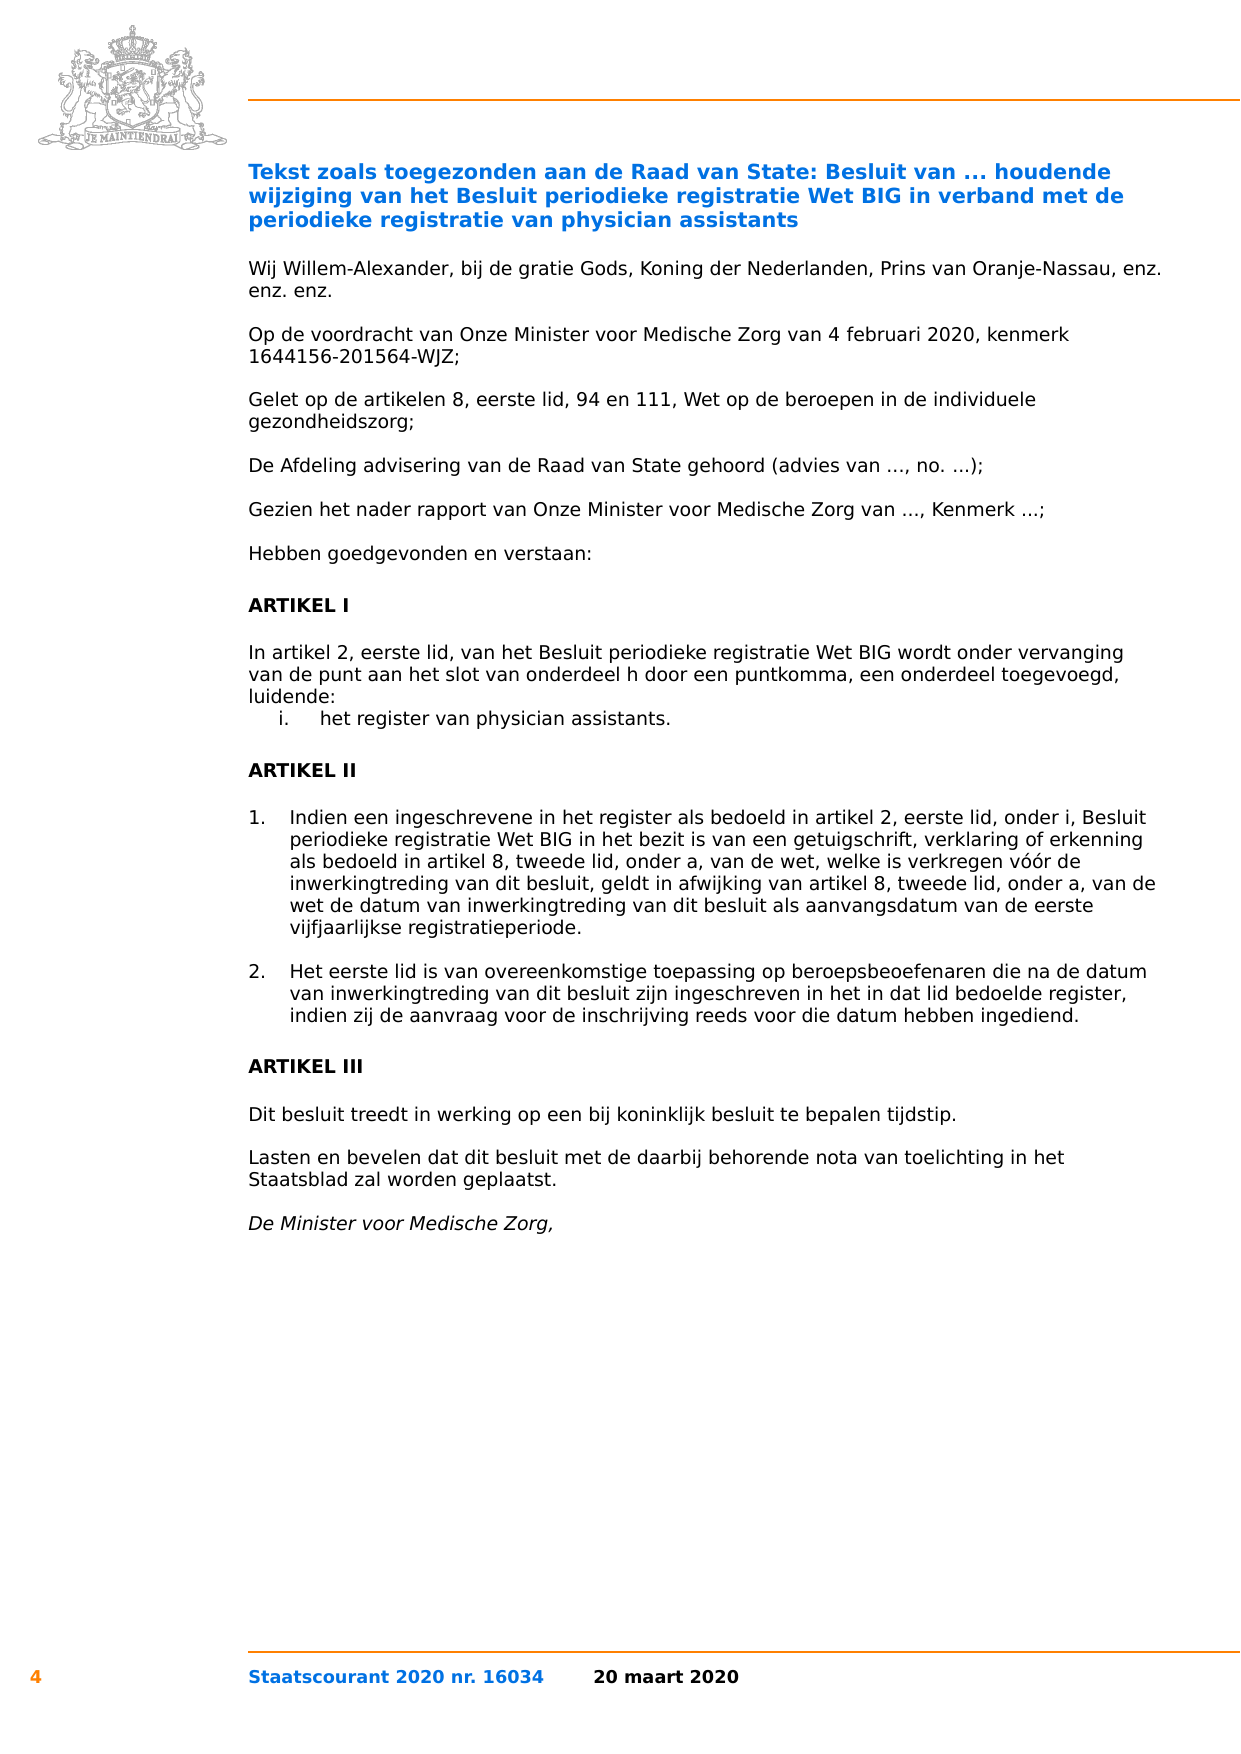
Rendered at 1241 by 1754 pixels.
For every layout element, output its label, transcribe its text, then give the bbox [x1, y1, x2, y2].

text i. het register van physician assistants. [278, 708, 1163, 730]
text Wij Willem-Alexander, bij de gratie Gods, Koning der Nederlanden, Prins van Oranje-Nassau, enz. enz. enz. [248, 258, 1163, 302]
subtitle ARTIKEL III [248, 1056, 1163, 1078]
subtitle Tekst zoals toegezonden aan de Raad van State: Besluit van ... houdende wijziging van het Besluit periodieke registratie Wet BIG in verband met de periodieke registratie van physician assistants [248, 160, 1163, 233]
text De Afdeling advisering van de Raad van State gehoord (advies van ..., no. ...); [248, 455, 1163, 477]
text Op de voordracht van Onze Minister voor Medische Zorg van 4 februari 2020, kenmerk 1644156-201564-WJZ; [248, 323, 1163, 367]
text 2. Het eerste lid is van overeenkomstige toepassing op beroepsbeoefenaren die na de datum van inwerkingtreding van dit besluit zijn ingeschreven in het in dat lid bedoelde register, indien zij de aanvraag voor de inschrijving reeds voor die datum hebben ingediend. [248, 961, 1163, 1026]
text Gezien het nader rapport van Onze Minister voor Medische Zorg van ..., Kenmerk ...; [248, 499, 1163, 521]
picture [38, 25, 227, 150]
subtitle ARTIKEL II [248, 760, 1163, 782]
text De Minister voor Medische Zorg, [248, 1213, 1163, 1235]
text Hebben goedgevonden en verstaan: [248, 543, 1163, 565]
text Dit besluit treedt in werking op een bij koninklijk besluit te bepalen tijdstip. [248, 1103, 1163, 1125]
text Gelet op de artikelen 8, eerste lid, 94 en 111, Wet op de beroepen in de individuele gezondheidszorg; [248, 389, 1163, 433]
text In artikel 2, eerste lid, van het Besluit periodieke registratie Wet BIG wordt onder vervanging van de punt aan het slot van onderdeel h door een puntkomma, een onderdeel toegevoegd, luidende: [248, 642, 1163, 708]
text Lasten en bevelen dat dit besluit met de daarbij behorende nota van toelichting in het Staatsblad zal worden geplaatst. [248, 1147, 1163, 1191]
subtitle ARTIKEL I [248, 595, 1163, 617]
text 1. Indien een ingeschrevene in het register als bedoeld in artikel 2, eerste lid, onder i, Besluit periodieke registratie Wet BIG in het bezit is van een getuigschrift, verklaring of erkenning als bedoeld in artikel 8, tweede lid, onder a, van de wet, welke is verkregen vóór de inwerkingtreding van dit besluit, geldt in afwijking van artikel 8, tweede lid, onder a, van de wet de datum van inwerkingtreding van dit besluit als aanvangsdatum van de eerste vijfjaarlijkse registratieperiode. [248, 807, 1163, 939]
